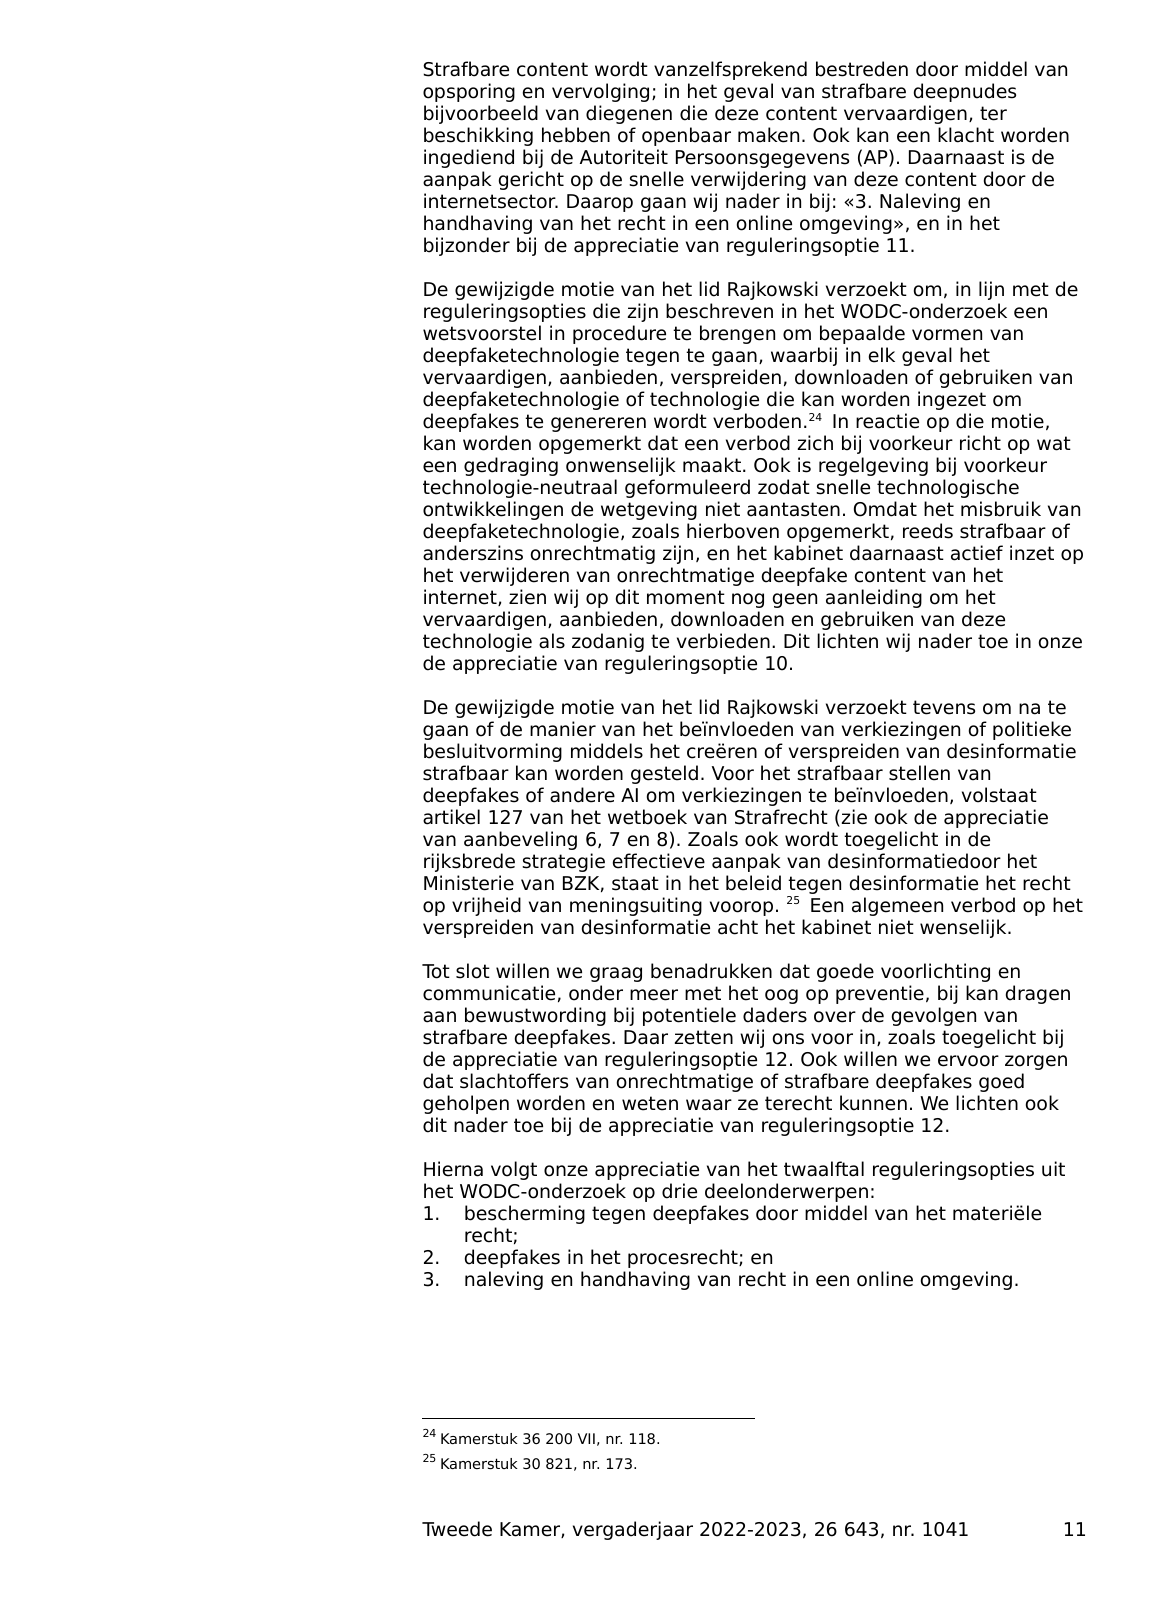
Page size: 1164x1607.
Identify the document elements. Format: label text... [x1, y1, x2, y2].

text Strafbare content wordt vanzelfsprekend bestreden door middel van opsporing en vervolging; in het geval van strafbare deepnudes bijvoorbeeld van diegenen die deze content vervaardigen, ter beschikking hebben of openbaar maken. Ook kan een klacht worden ingediend bij de Autoriteit Persoonsgegevens (AP). Daarnaast is de aanpak gericht op de snelle verwijdering van deze content door de internetsector. Daarop gaan wij nader in bij: «3. Naleving en handhaving van het recht in een online omgeving», en in het bijzonder bij de appreciatie van reguleringsoptie 11. [422, 59, 1087, 257]
text Kamerstuk 30 821, nr. 173. [422, 1452, 1087, 1474]
text Hierna volgt onze appreciatie van het twaalftal reguleringsopties uit het WODC-onderzoek op drie deelonderwerpen: [422, 1159, 1087, 1203]
text 1. bescherming tegen deepfakes door middel van het materiële recht; [422, 1203, 1087, 1247]
text Kamerstuk 36 200 VII, nr. 118. [422, 1427, 1087, 1449]
text 2. deepfakes in het procesrecht; en [422, 1247, 1087, 1269]
text 3. naleving en handhaving van recht in een online omgeving. [422, 1269, 1087, 1291]
text Tot slot willen we graag benadrukken dat goede voorlichting en communicatie, onder meer met het oog op preventie, bij kan dragen aan bewustwording bij potentiele daders over de gevolgen van strafbare deepfakes. Daar zetten wij ons voor in, zoals toegelicht bij de appreciatie van reguleringsoptie 12. Ook willen we ervoor zorgen dat slachtoffers van onrechtmatige of strafbare deepfakes goed geholpen worden en weten waar ze terecht kunnen. We lichten ook dit nader toe bij de appreciatie van reguleringsoptie 12. [422, 961, 1087, 1137]
text De gewijzigde motie van het lid Rajkowski verzoekt tevens om na te gaan of de manier van het beïnvloeden van verkiezingen of politieke besluitvorming middels het creëren of verspreiden van desinformatie strafbaar kan worden gesteld. Voor het strafbaar stellen van deepfakes of andere AI om verkiezingen te beïnvloeden, volstaat artikel 127 van het wetboek van Strafrecht (zie ook de appreciatie van aanbeveling 6, 7 en 8). Zoals ook wordt toegelicht in de rijksbrede strategie effectieve aanpak van desinformatiedoor het Ministerie van BZK, staat in het beleid tegen desinformatie het recht op vrijheid van meningsuiting voorop. Een algemeen verbod op het verspreiden van desinformatie acht het kabinet niet wenselijk. [422, 697, 1087, 939]
text De gewijzigde motie van het lid Rajkowski verzoekt om, in lijn met de reguleringsopties die zijn beschreven in het WODC-onderzoek een wetsvoorstel in procedure te brengen om bepaalde vormen van deepfaketechnologie tegen te gaan, waarbij in elk geval het vervaardigen, aanbieden, verspreiden, downloaden of gebruiken van deepfaketechnologie of technologie die kan worden ingezet om deepfakes te genereren wordt verboden. In reactie op die motie, kan worden opgemerkt dat een verbod zich bij voorkeur richt op wat een gedraging onwenselijk maakt. Ook is regelgeving bij voorkeur technologie-neutraal geformuleerd zodat snelle technologische ontwikkelingen de wetgeving niet aantasten. Omdat het misbruik van deepfaketechnologie, zoals hierboven opgemerkt, reeds strafbaar of anderszins onrechtmatig zijn, en het kabinet daarnaast actief inzet op het verwijderen van onrechtmatige deepfake content van het internet, zien wij op dit moment nog geen aanleiding om het vervaardigen, aanbieden, downloaden en gebruiken van deze technologie als zodanig te verbieden. Dit lichten wij nader toe in onze de appreciatie van reguleringsoptie 10. [422, 279, 1087, 675]
